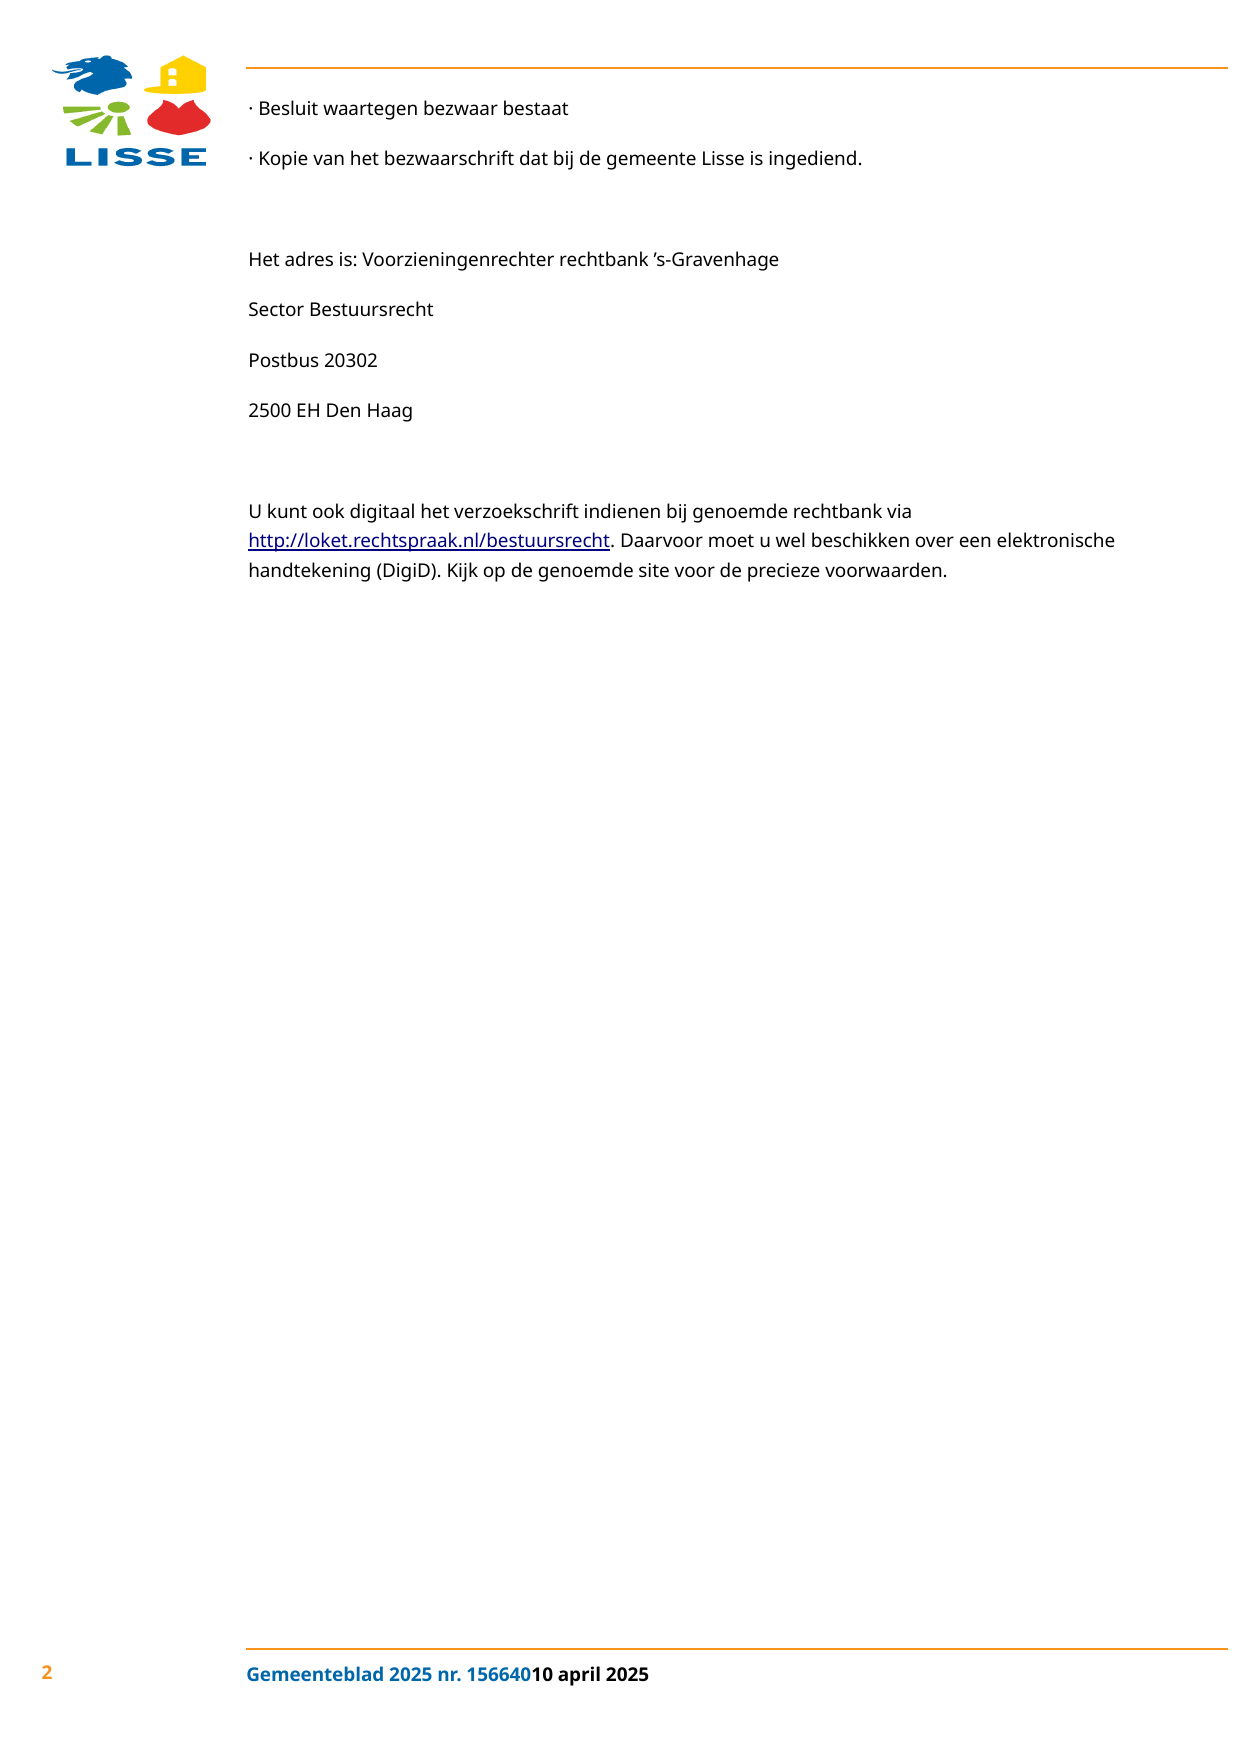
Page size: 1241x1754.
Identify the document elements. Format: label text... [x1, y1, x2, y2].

text 2500 EH Den Haag [248, 397, 1152, 423]
text · Besluit waartegen bezwaar bestaat [248, 95, 1152, 121]
text Sector Bestuursrecht [248, 296, 1152, 322]
text Postbus 20302 [248, 347, 1152, 373]
text U kunt ook digitaal het verzoekschrift indienen bij genoemde rechtbank via http://loket.rechtspraak.nl/bestuursrecht. Daarvoor moet u wel beschikken over een elektronische handtekening (DigiD). Kijk op de genoemde site voor de precieze voorwaarden. [248, 498, 1152, 583]
picture [41, 47, 231, 172]
text · Kopie van het bezwaarschrift dat bij de gemeente Lisse is ingediend. [248, 145, 1152, 171]
text Het adres is: Voorzieningenrechter rechtbank ’s-Gravenhage [248, 246, 1152, 272]
